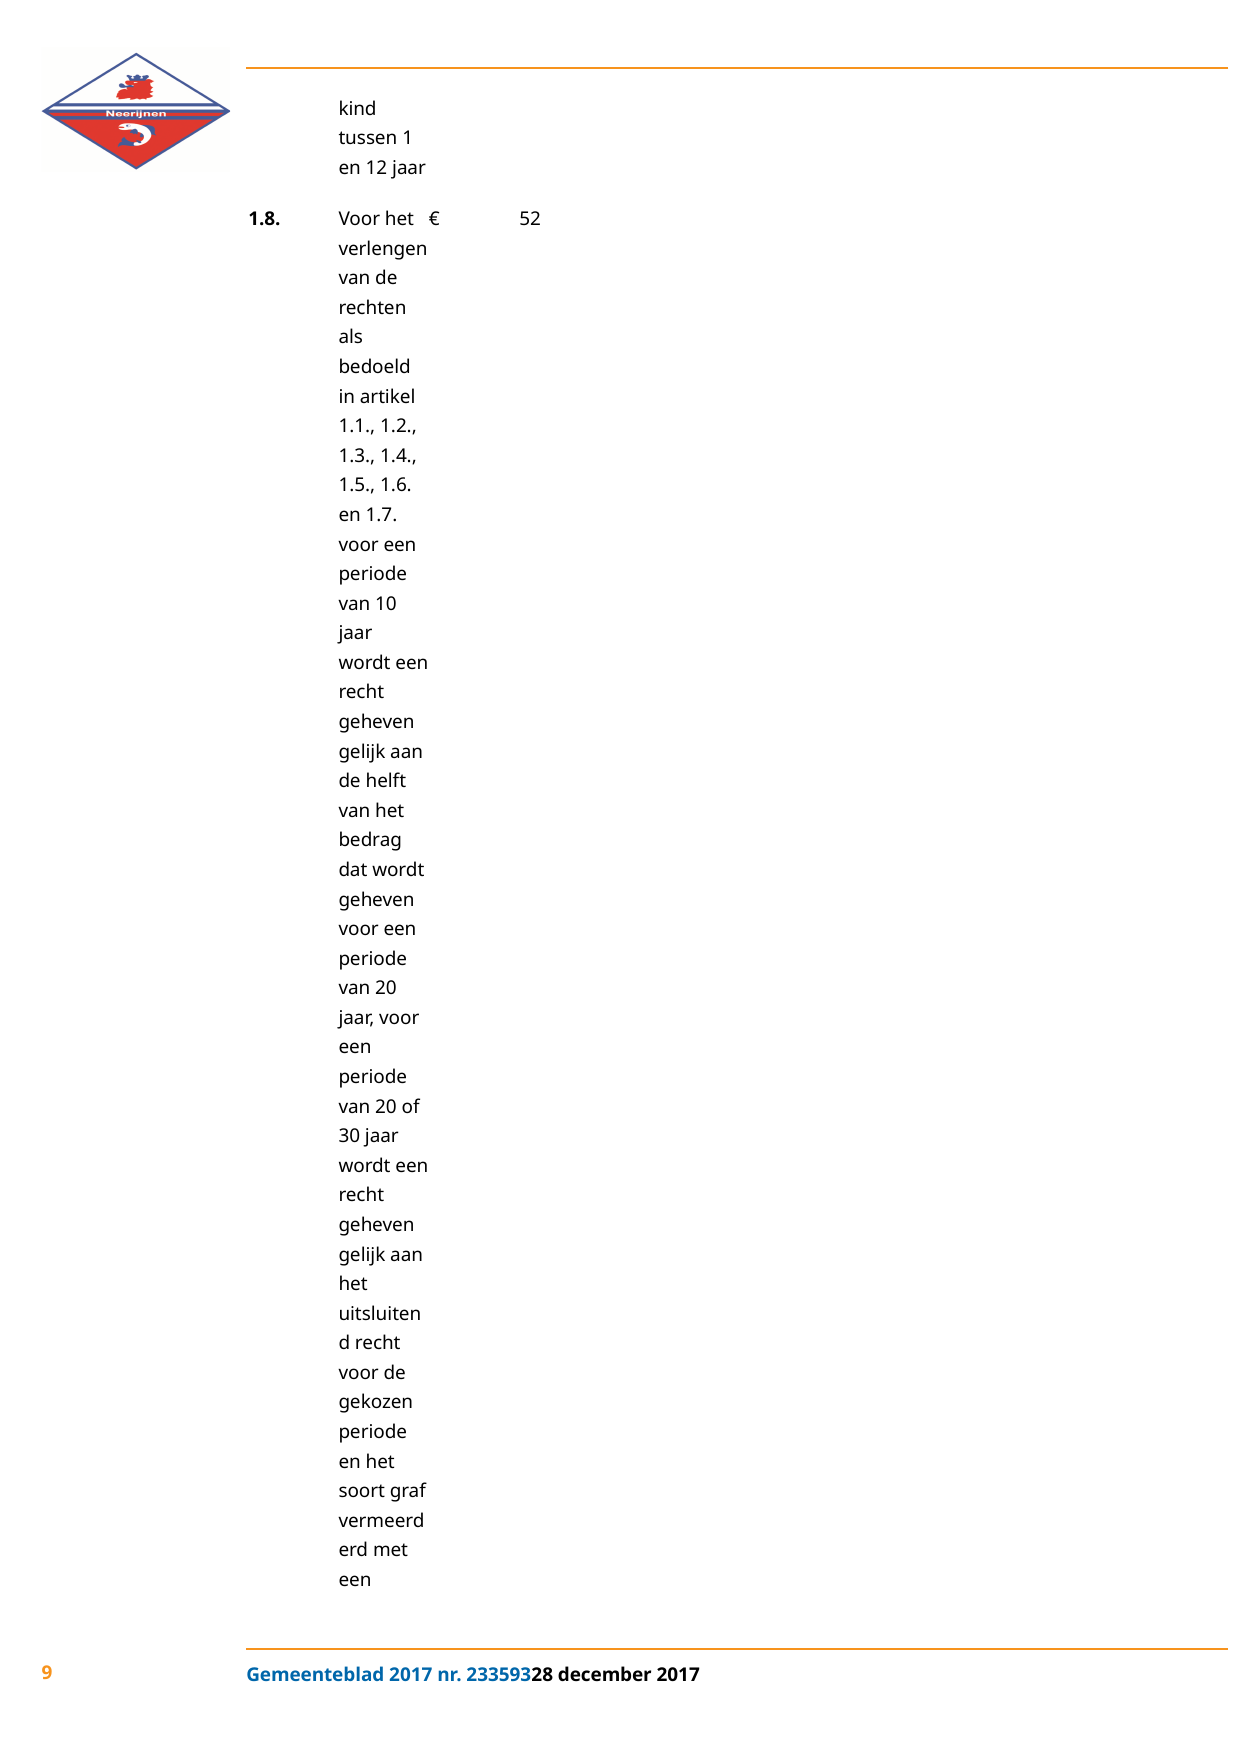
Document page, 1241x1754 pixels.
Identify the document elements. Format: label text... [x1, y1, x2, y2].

table_cell [429, 95, 519, 180]
table_cell [519, 180, 609, 205]
table_cell 52 [519, 205, 609, 1592]
table_cell Voor het verlengen van de rechten als bedoeld in artikel 1.1., 1.2., 1.3., 1.4., 1.5., 1.6. en 1.7. voor een periode van 10 jaar wordt een recht geheven gelijk aan de helft van het bedrag dat wordt geheven voor een periode van 20 jaar, voor een periode van 20 of 30 jaar wordt een recht geheven gelijk aan het uitsluitend recht voor de gekozen periode en het soort graf vermeerderd met een [338, 205, 429, 1592]
table_cell € [429, 205, 519, 1592]
table_cell kind tussen 1 en 12 jaar [338, 95, 429, 180]
table_cell 1.8. [248, 205, 338, 1592]
table_cell [248, 95, 338, 180]
table_cell [338, 180, 429, 205]
table_cell [248, 180, 338, 205]
picture [41, 47, 231, 172]
table_cell [429, 180, 519, 205]
table_cell [519, 95, 609, 180]
